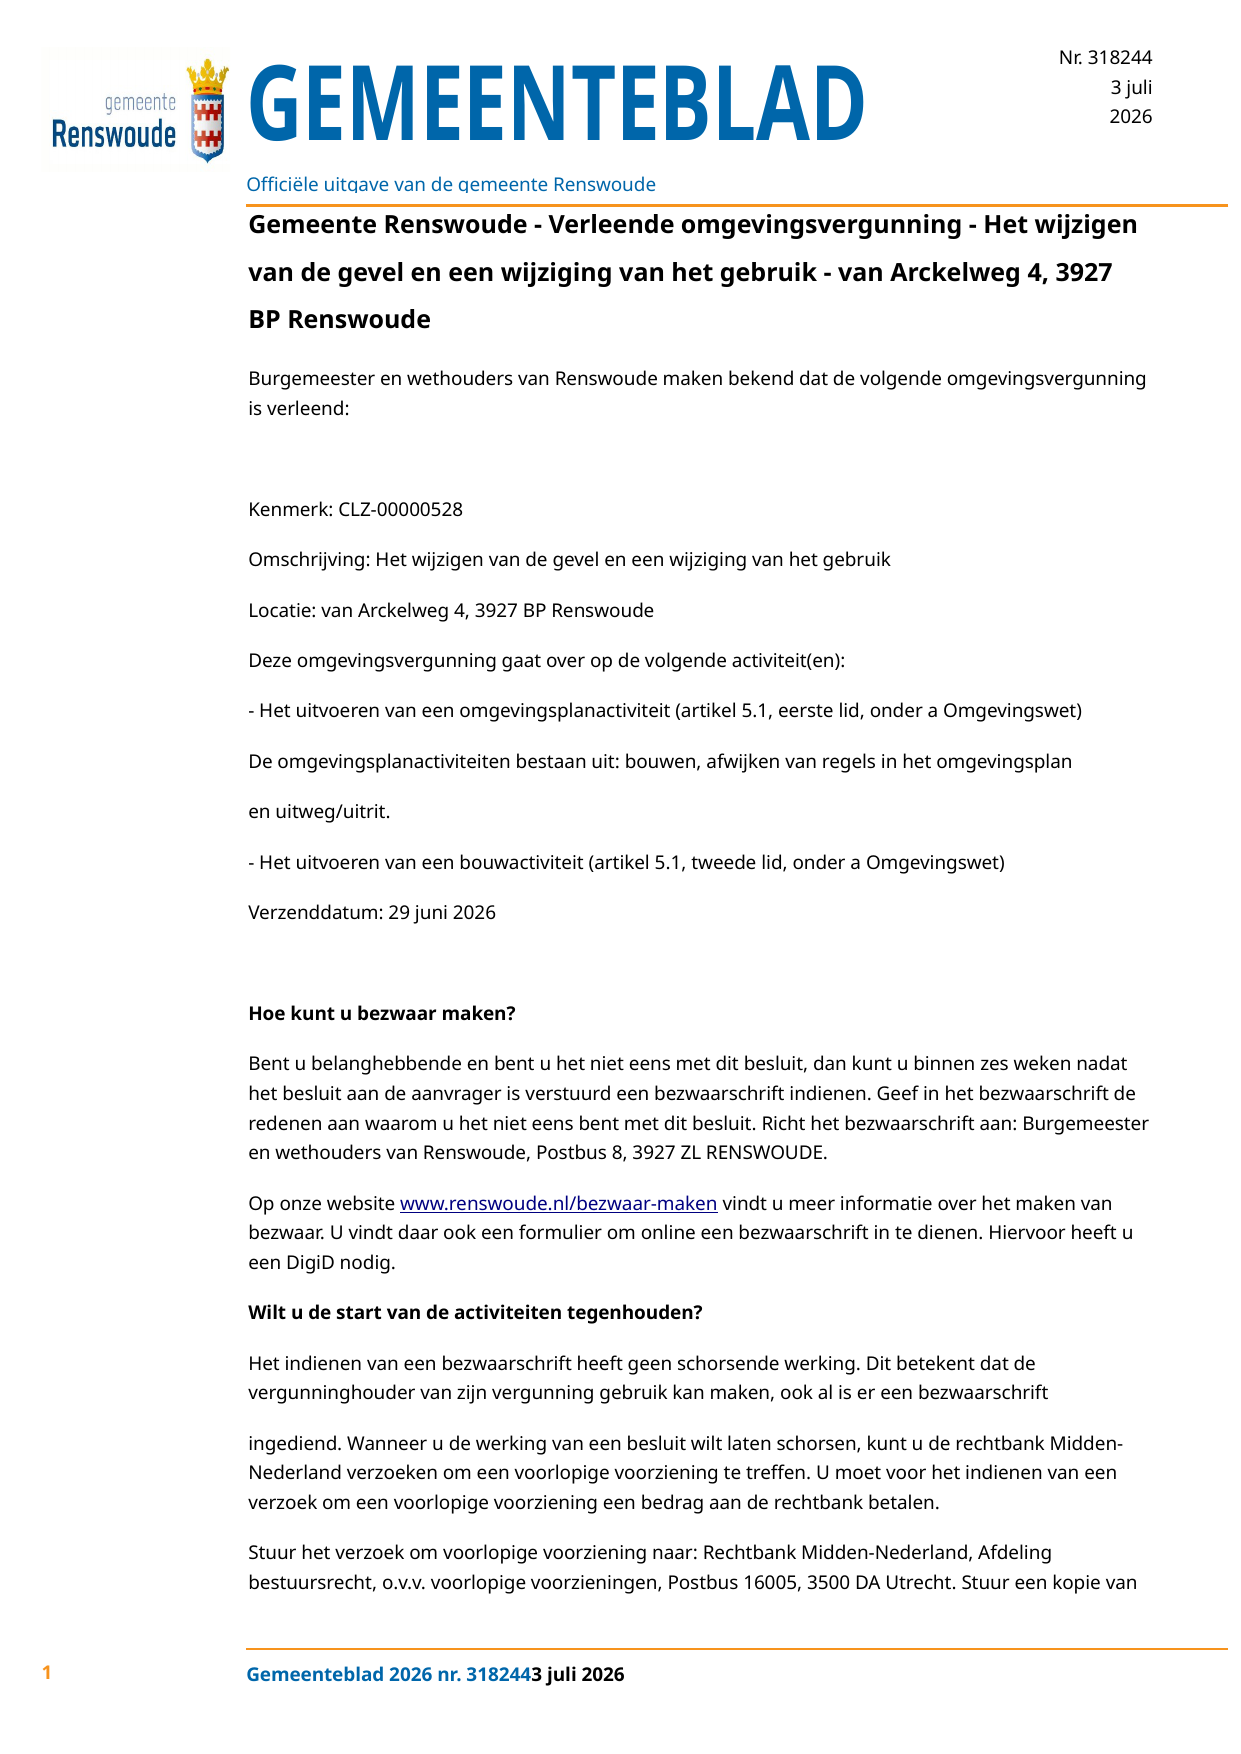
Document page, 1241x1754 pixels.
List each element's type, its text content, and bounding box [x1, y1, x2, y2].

text Deze omgevingsvergunning gaat over op de volgende activiteit(en): [248, 647, 1152, 673]
text Omschrijving: Het wijzigen van de gevel en een wijziging van het gebruik [248, 546, 1152, 572]
picture [41, 47, 231, 172]
text Locatie: van Arckelweg 4, 3927 BP Renswoude [248, 597, 1152, 622]
text Wilt u de start van de activiteiten tegenhouden? [248, 1299, 1152, 1325]
text Kenmerk: CLZ-00000528 [248, 496, 1152, 522]
text - Het uitvoeren van een omgevingsplanactiviteit (artikel 5.1, eerste lid, onder a Omgevingswet) [248, 698, 1152, 723]
text Hoe kunt u bezwaar maken? [248, 1000, 1152, 1026]
text ingediend. Wanneer u de werking van een besluit wilt laten schorsen, kunt u de rechtbank Midden-Nederland verzoeken om een voorlopige voorziening te treffen. U moet voor het indienen van een verzoek om een voorlopige voorziening een bedrag aan de rechtbank betalen. [248, 1430, 1152, 1514]
text Stuur het verzoek om voorlopige voorziening naar: Rechtbank Midden-Nederland, Afdeling bestuursrecht, o.v.v. voorlopige voorzieningen, Postbus 16005, 3500 DA Utrecht. Stuur een kopie van [248, 1539, 1152, 1594]
text en uitweg/uitrit. [248, 798, 1152, 824]
text - Het uitvoeren van een bouwactiviteit (artikel 5.1, tweede lid, onder a Omgevingswet) [248, 849, 1152, 874]
text Burgemeester en wethouders van Renswoude maken bekend dat de volgende omgevingsvergunning is verleend: [248, 366, 1152, 421]
text Het indienen van een bezwaarschrift heeft geen schorsende werking. Dit betekent dat de vergunninghouder van zijn vergunning gebruik kan maken, ook al is er een bezwaarschrift [248, 1350, 1152, 1405]
text Gemeente Renswoude - Verleende omgevingsvergunning - Het wijzigen van de gevel en een wijziging van het gebruik - van Arckelweg 4, 3927 BP Renswoude [248, 207, 1152, 336]
text Verzenddatum: 29 juni 2026 [248, 899, 1152, 925]
text Bent u belanghebbende en bent u het niet eens met dit besluit, dan kunt u binnen zes weken nadat het besluit aan de aanvrager is verstuurd een bezwaarschrift indienen. Geef in het bezwaarschrift de redenen aan waarom u het niet eens bent met dit besluit. Richt het bezwaarschrift aan: Burgemeester en wethouders van Renswoude, Postbus 8, 3927 ZL RENSWOUDE. [248, 1051, 1152, 1165]
text Op onze website www.renswoude.nl/bezwaar-maken vindt u meer informatie over het maken van bezwaar. U vindt daar ook een formulier om online een bezwaarschrift in te dienen. Hiervoor heeft u een DigiD nodig. [248, 1190, 1152, 1274]
text De omgevingsplanactiviteiten bestaan uit: bouwen, afwijken van regels in het omgevingsplan [248, 748, 1152, 774]
